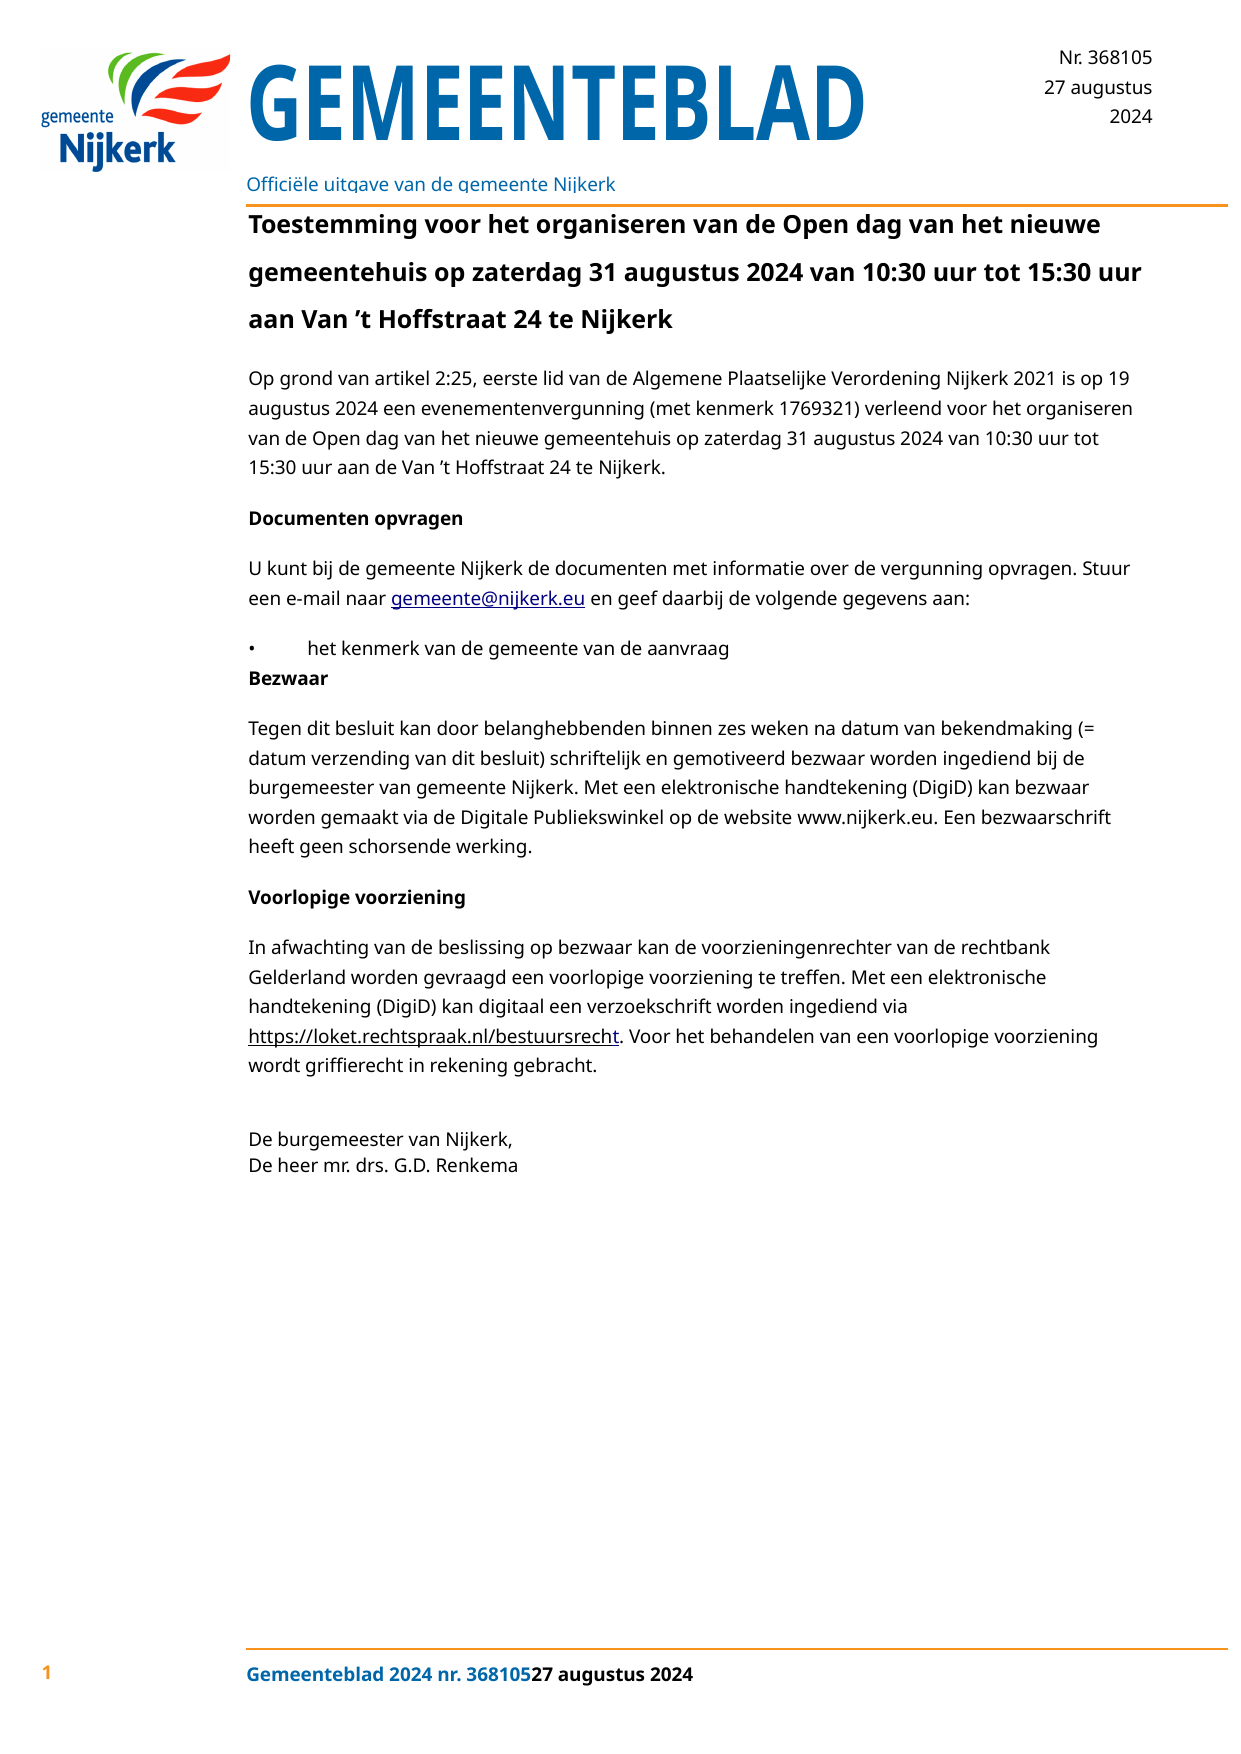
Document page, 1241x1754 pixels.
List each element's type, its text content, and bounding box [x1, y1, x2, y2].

text Voorlopige voorziening [248, 884, 1152, 909]
text Op grond van artikel 2:25, eerste lid van de Algemene Plaatselijke Verordening Nijkerk 2021 is op 19 augustus 2024 een evenementenvergunning (met kenmerk 1769321) verleend voor het organiseren van de Open dag van het nieuwe gemeentehuis op zaterdag 31 augustus 2024 van 10:30 uur tot 15:30 uur aan de Van ’t Hoffstraat 24 te Nijkerk. [248, 366, 1152, 480]
text Documenten opvragen [248, 505, 1152, 530]
text Bezwaar [248, 665, 1152, 690]
text U kunt bij de gemeente Nijkerk de documenten met informatie over de vergunning opvragen. Stuur een e-mail naar gemeente@nijkerk.eu en geef daarbij de volgende gegevens aan: [248, 555, 1152, 610]
text Tegen dit besluit kan door belanghebbenden binnen zes weken na datum van bekendmaking (= datum verzending van dit besluit) schriftelijk en gemotiveerd bezwaar worden ingediend bij de burgemeester van gemeente Nijkerk. Met een elektronische handtekening (DigiD) kan bezwaar worden gemaakt via de Digitale Publiekswinkel op de website www.nijkerk.eu. Een bezwaarschrift heeft geen schorsende werking. [248, 715, 1152, 859]
text In afwachting van de beslissing op bezwaar kan de voorzieningenrechter van de rechtbank Gelderland worden gevraagd een voorlopige voorziening te treffen. Met een elektronische handtekening (DigiD) kan digitaal een verzoekschrift worden ingediend via https://loket.rechtspraak.nl/bestuursrecht. Voor het behandelen van een voorlopige voorziening wordt griffierecht in rekening gebracht. [248, 934, 1152, 1078]
text Toestemming voor het organiseren van de Open dag van het nieuwe gemeentehuis op zaterdag 31 augustus 2024 van 10:30 uur tot 15:30 uur aan Van ’t Hoffstraat 24 te Nijkerk [248, 207, 1152, 336]
text De burgemeester van Nijkerk, [248, 1126, 1152, 1152]
picture [41, 47, 231, 172]
list het kenmerk van de gemeente van de aanvraag [248, 635, 1152, 661]
text De heer mr. drs. G.D. Renkema [248, 1152, 1152, 1178]
